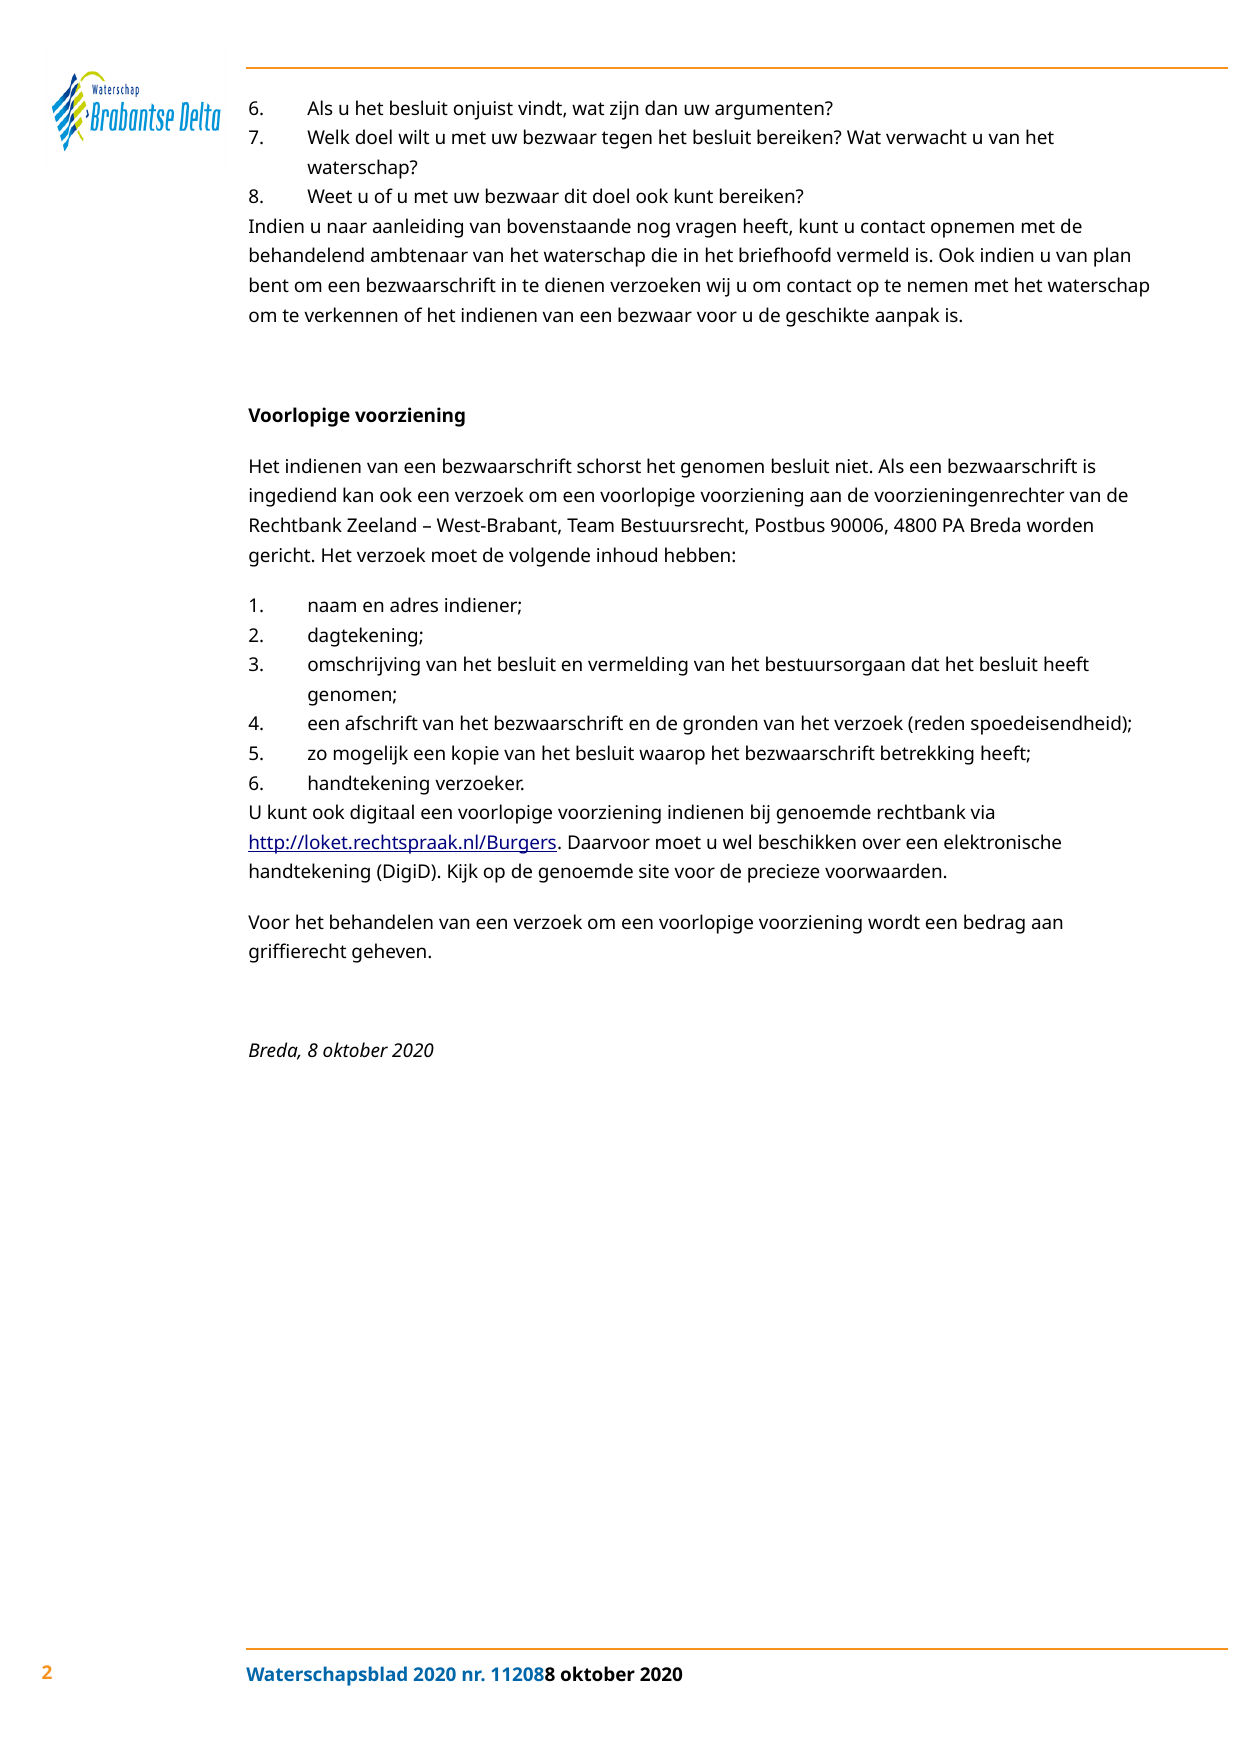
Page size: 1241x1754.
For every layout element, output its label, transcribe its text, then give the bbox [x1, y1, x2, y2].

text Het indienen van een bezwaarschrift schorst het genomen besluit niet. Als een bezwaarschrift is ingediend kan ook een verzoek om een voorlopige voorziening aan de voorzieningenrechter van de Rechtbank Zeeland – West-Brabant, Team Bestuursrecht, Postbus 90006, 4800 PA Breda worden gericht. Het verzoek moet de volgende inhoud hebben: [248, 453, 1152, 568]
list zo mogelijk een kopie van het besluit waarop het bezwaarschrift betrekking heeft; [248, 740, 1152, 766]
text Indien u naar aanleiding van bovenstaande nog vragen heeft, kunt u contact opnemen met de behandelend ambtenaar van het waterschap die in het briefhoofd vermeld is. Ook indien u van plan bent om een bezwaarschrift in te dienen verzoeken wij u om contact op te nemen met het waterschap om te verkennen of het indienen van een bezwaar voor u de geschikte aanpak is. [248, 213, 1152, 328]
list omschrijving van het besluit en vermelding van het bestuursorgaan dat het besluit heeft genomen; [248, 651, 1152, 707]
list Welk doel wilt u met uw bezwaar tegen het besluit bereiken? Wat verwacht u van het waterschap? [248, 124, 1152, 180]
list een afschrift van het bezwaarschrift en de gronden van het verzoek (reden spoedeisendheid); [248, 711, 1152, 736]
list handtekening verzoeker. [248, 770, 1152, 796]
list Als u het besluit onjuist vindt, wat zijn dan uw argumenten? [248, 95, 1152, 121]
text Breda, 8 oktober 2020 [248, 1037, 1152, 1062]
text Voor het behandelen van een verzoek om een voorlopige voorziening wordt een bedrag aan griffierecht geheven. [248, 909, 1152, 964]
text U kunt ook digitaal een voorlopige voorziening indienen bij genoemde rechtbank via http://loket.rechtspraak.nl/Burgers. Daarvoor moet u wel beschikken over een elektronische handtekening (DigiD). Kijk op de genoemde site voor de precieze voorwaarden. [248, 799, 1152, 884]
text Voorlopige voorziening [248, 403, 1152, 428]
list Weet u of u met uw bezwaar dit doel ook kunt bereiken? [248, 183, 1152, 209]
list naam en adres indiener; [248, 592, 1152, 618]
list dagtekening; [248, 622, 1152, 648]
picture [41, 47, 231, 172]
